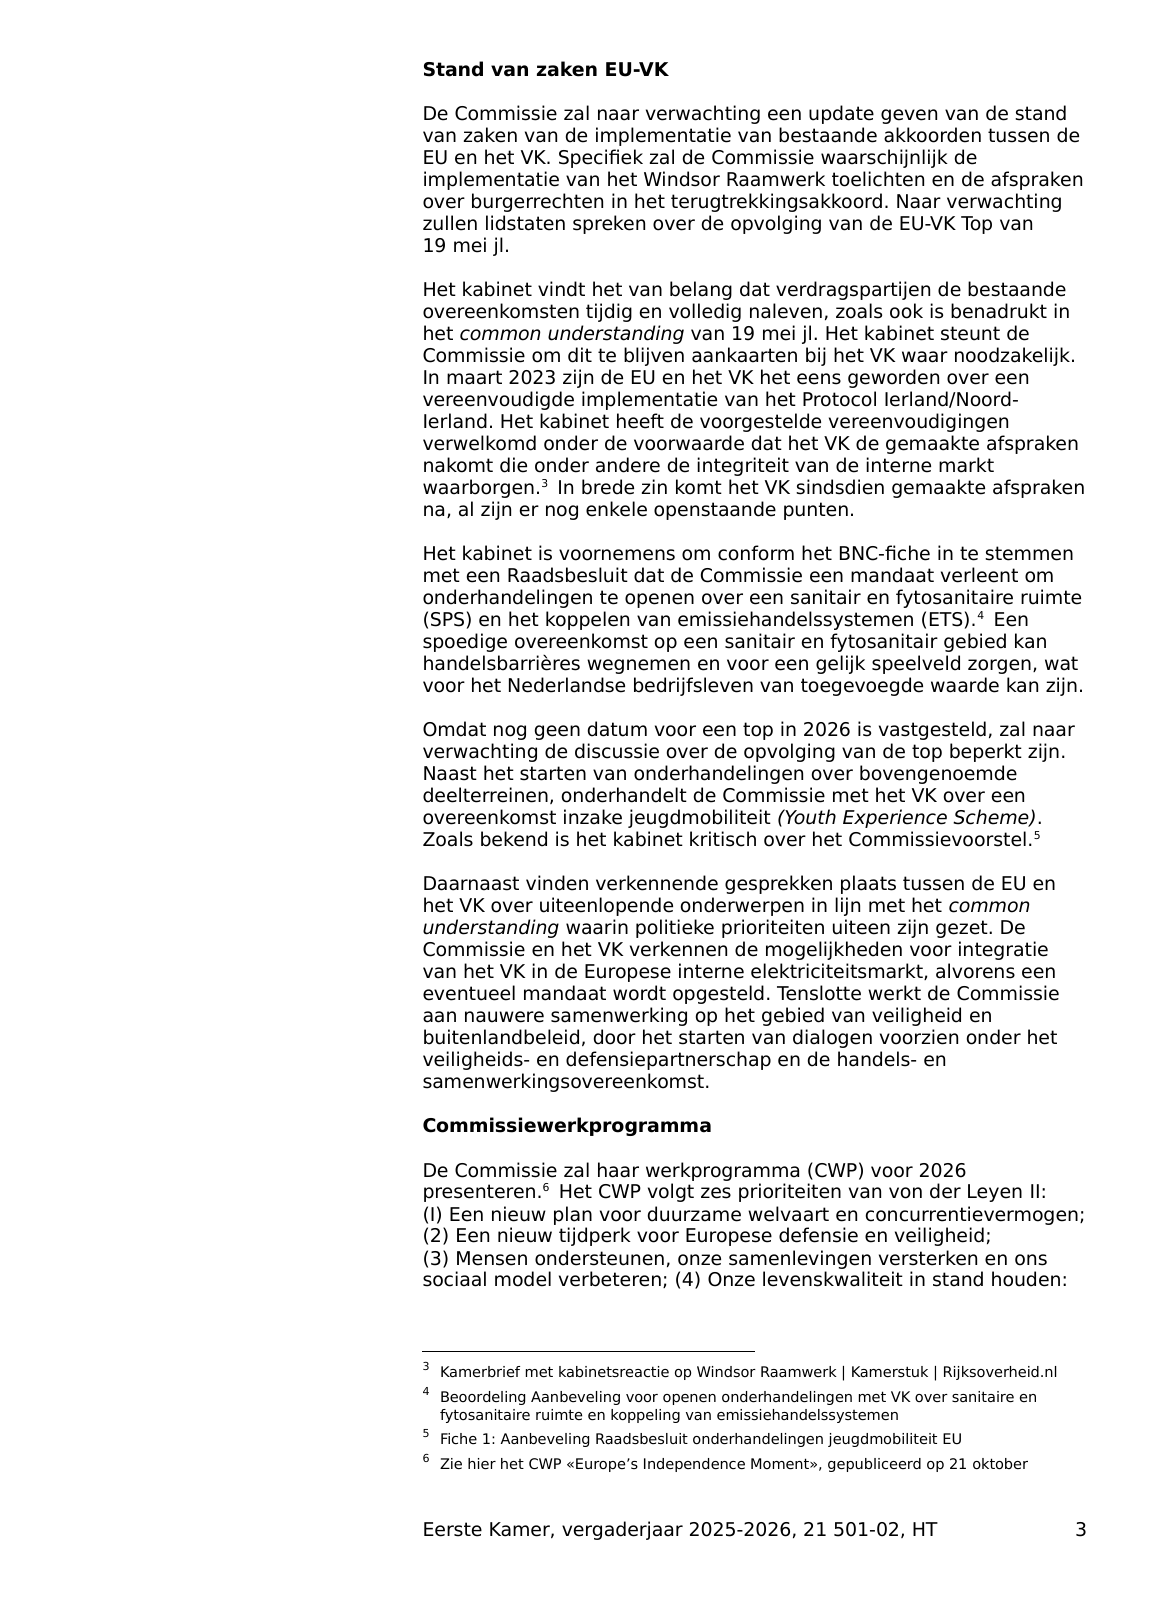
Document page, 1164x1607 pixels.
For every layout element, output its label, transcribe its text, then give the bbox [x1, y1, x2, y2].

text Het kabinet vindt het van belang dat verdragspartijen de bestaande overeenkomsten tijdig en volledig naleven, zoals ook is benadrukt in het common understanding van 19 mei jl. Het kabinet steunt de Commissie om dit te blijven aankaarten bij het VK waar noodzakelijk. In maart 2023 zijn de EU en het VK het eens geworden over een vereenvoudigde implementatie van het Protocol Ierland/Noord-Ierland. Het kabinet heeft de voorgestelde vereenvoudigingen verwelkomd onder de voorwaarde dat het VK de gemaakte afspraken nakomt die onder andere de integriteit van de interne markt waarborgen. In brede zin komt het VK sindsdien gemaakte afspraken na, al zijn er nog enkele openstaande punten. [422, 279, 1087, 521]
text Fiche 1: Aanbeveling Raadsbesluit onderhandelingen jeugdmobiliteit EU [422, 1427, 1087, 1449]
text De Commissie zal naar verwachting een update geven van de stand van zaken van de implementatie van bestaande akkoorden tussen de EU en het VK. Specifiek zal de Commissie waarschijnlijk de implementatie van het Windsor Raamwerk toelichten en de afspraken over burgerrechten in het terugtrekkingsakkoord. Naar verwachting zullen lidstaten spreken over de opvolging van de EU-VK Top van 19 mei jl. [422, 103, 1087, 257]
subtitle Commissiewerkprogramma [422, 1115, 1087, 1137]
text De Commissie zal haar werkprogramma (CWP) voor 2026 presenteren. Het CWP volgt zes prioriteiten van von der Leyen II: (I) Een nieuw plan voor duurzame welvaart en concurrentievermogen; (2) Een nieuw tijdperk voor Europese defensie en veiligheid; (3) Mensen ondersteunen, onze samenlevingen versterken en ons sociaal model verbeteren; (4) Onze levenskwaliteit in stand houden: [422, 1159, 1087, 1291]
text Omdat nog geen datum voor een top in 2026 is vastgesteld, zal naar verwachting de discussie over de opvolging van de top beperkt zijn. Naast het starten van onderhandelingen over bovengenoemde deelterreinen, onderhandelt de Commissie met het VK over een overeenkomst inzake jeugdmobiliteit (Youth Experience Scheme). Zoals bekend is het kabinet kritisch over het Commissievoorstel. [422, 719, 1087, 851]
text Daarnaast vinden verkennende gesprekken plaats tussen de EU en het VK over uiteenlopende onderwerpen in lijn met het common understanding waarin politieke prioriteiten uiteen zijn gezet. De Commissie en het VK verkennen de mogelijkheden voor integratie van het VK in de Europese interne elektriciteitsmarkt, alvorens een eventueel mandaat wordt opgesteld. Tenslotte werkt de Commissie aan nauwere samenwerking op het gebied van veiligheid en buitenlandbeleid, door het starten van dialogen voorzien onder het veiligheids- en defensiepartnerschap en de handels- en samenwerkingsovereenkomst. [422, 873, 1087, 1093]
text Het kabinet is voornemens om conform het BNC-fiche in te stemmen met een Raadsbesluit dat de Commissie een mandaat verleent om onderhandelingen te openen over een sanitair en fytosanitaire ruimte (SPS) en het koppelen van emissiehandelssystemen (ETS). Een spoedige overeenkomst op een sanitair en fytosanitair gebied kan handelsbarrières wegnemen en voor een gelijk speelveld zorgen, wat voor het Nederlandse bedrijfsleven van toegevoegde waarde kan zijn. [422, 543, 1087, 697]
subtitle Stand van zaken EU-VK [422, 59, 1087, 81]
text Kamerbrief met kabinetsreactie op Windsor Raamwerk | Kamerstuk | Rijksoverheid.nl [422, 1360, 1087, 1382]
text Beoordeling Aanbeveling voor openen onderhandelingen met VK over sanitaire en fytosanitaire ruimte en koppeling van emissiehandelssystemen [422, 1385, 1087, 1424]
text Zie hier het CWP «Europe’s Independence Moment», gepubliceerd op 21 oktober [422, 1452, 1087, 1474]
